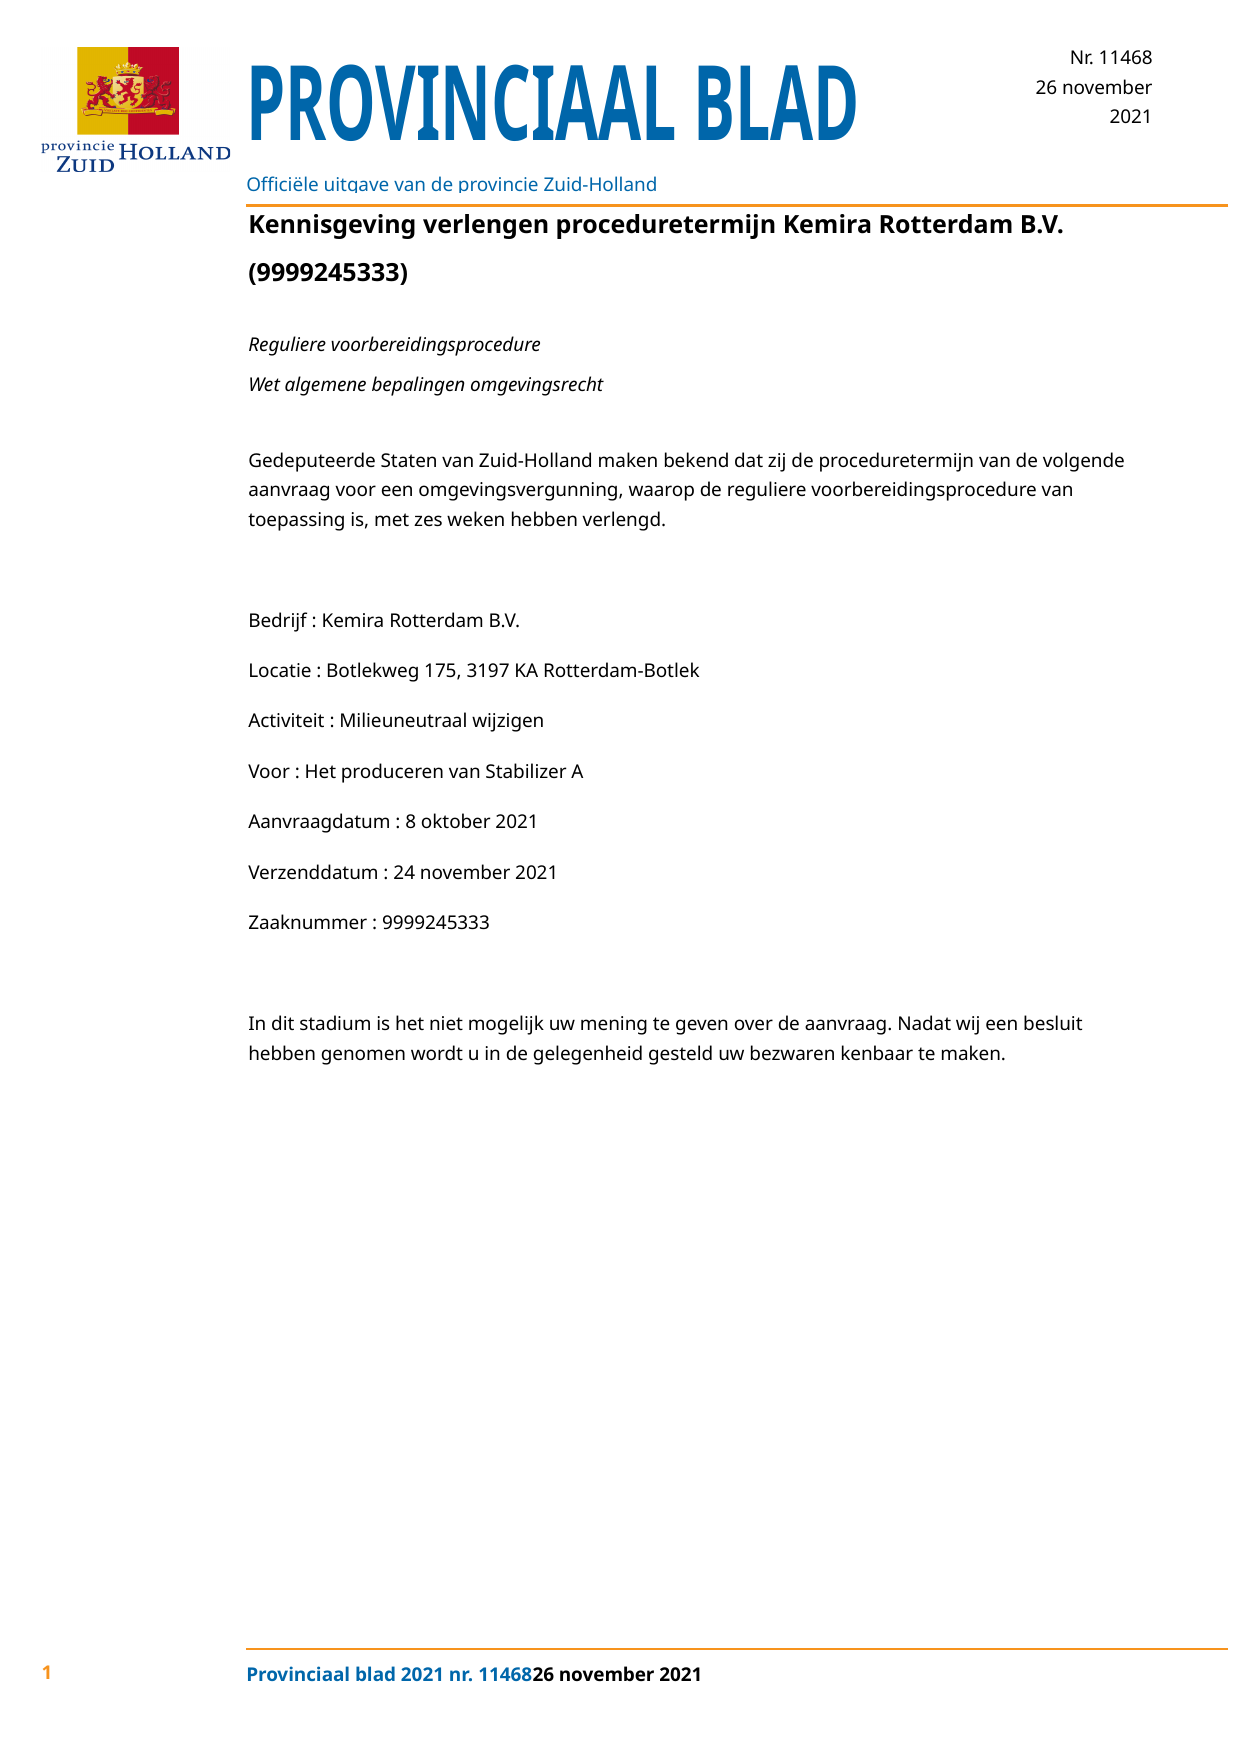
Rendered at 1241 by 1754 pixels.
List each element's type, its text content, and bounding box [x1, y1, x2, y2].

picture [41, 47, 231, 172]
text Voor : Het produceren van Stabilizer A [248, 758, 1152, 784]
text Verzenddatum : 24 november 2021 [248, 859, 1152, 885]
text Activiteit : Milieuneutraal wijzigen [248, 708, 1152, 733]
text Locatie : Botlekweg 175, 3197 KA Rotterdam-Botlek [248, 657, 1152, 683]
text In dit stadium is het niet mogelijk uw mening te geven over de aanvraag. Nadat wij een besluit hebben genomen wordt u in de gelegenheid gesteld uw bezwaren kenbaar te maken. [248, 1010, 1152, 1066]
text Reguliere voorbereidingsprocedure [248, 331, 1152, 357]
text Gedeputeerde Staten van Zuid-Holland maken bekend dat zij de proceduretermijn van de volgende aanvraag voor een omgevingsvergunning, waarop de reguliere voorbereidingsprocedure van toepassing is, met zes weken hebben verlengd. [248, 447, 1152, 532]
text Kennisgeving verlengen proceduretermijn Kemira Rotterdam B.V. (9999245333) [248, 207, 1152, 288]
text Wet algemene bepalingen omgevingsrecht [248, 371, 1152, 396]
text Zaaknummer : 9999245333 [248, 909, 1152, 935]
text Aanvraagdatum : 8 oktober 2021 [248, 808, 1152, 834]
text Bedrijf : Kemira Rotterdam B.V. [248, 607, 1152, 633]
